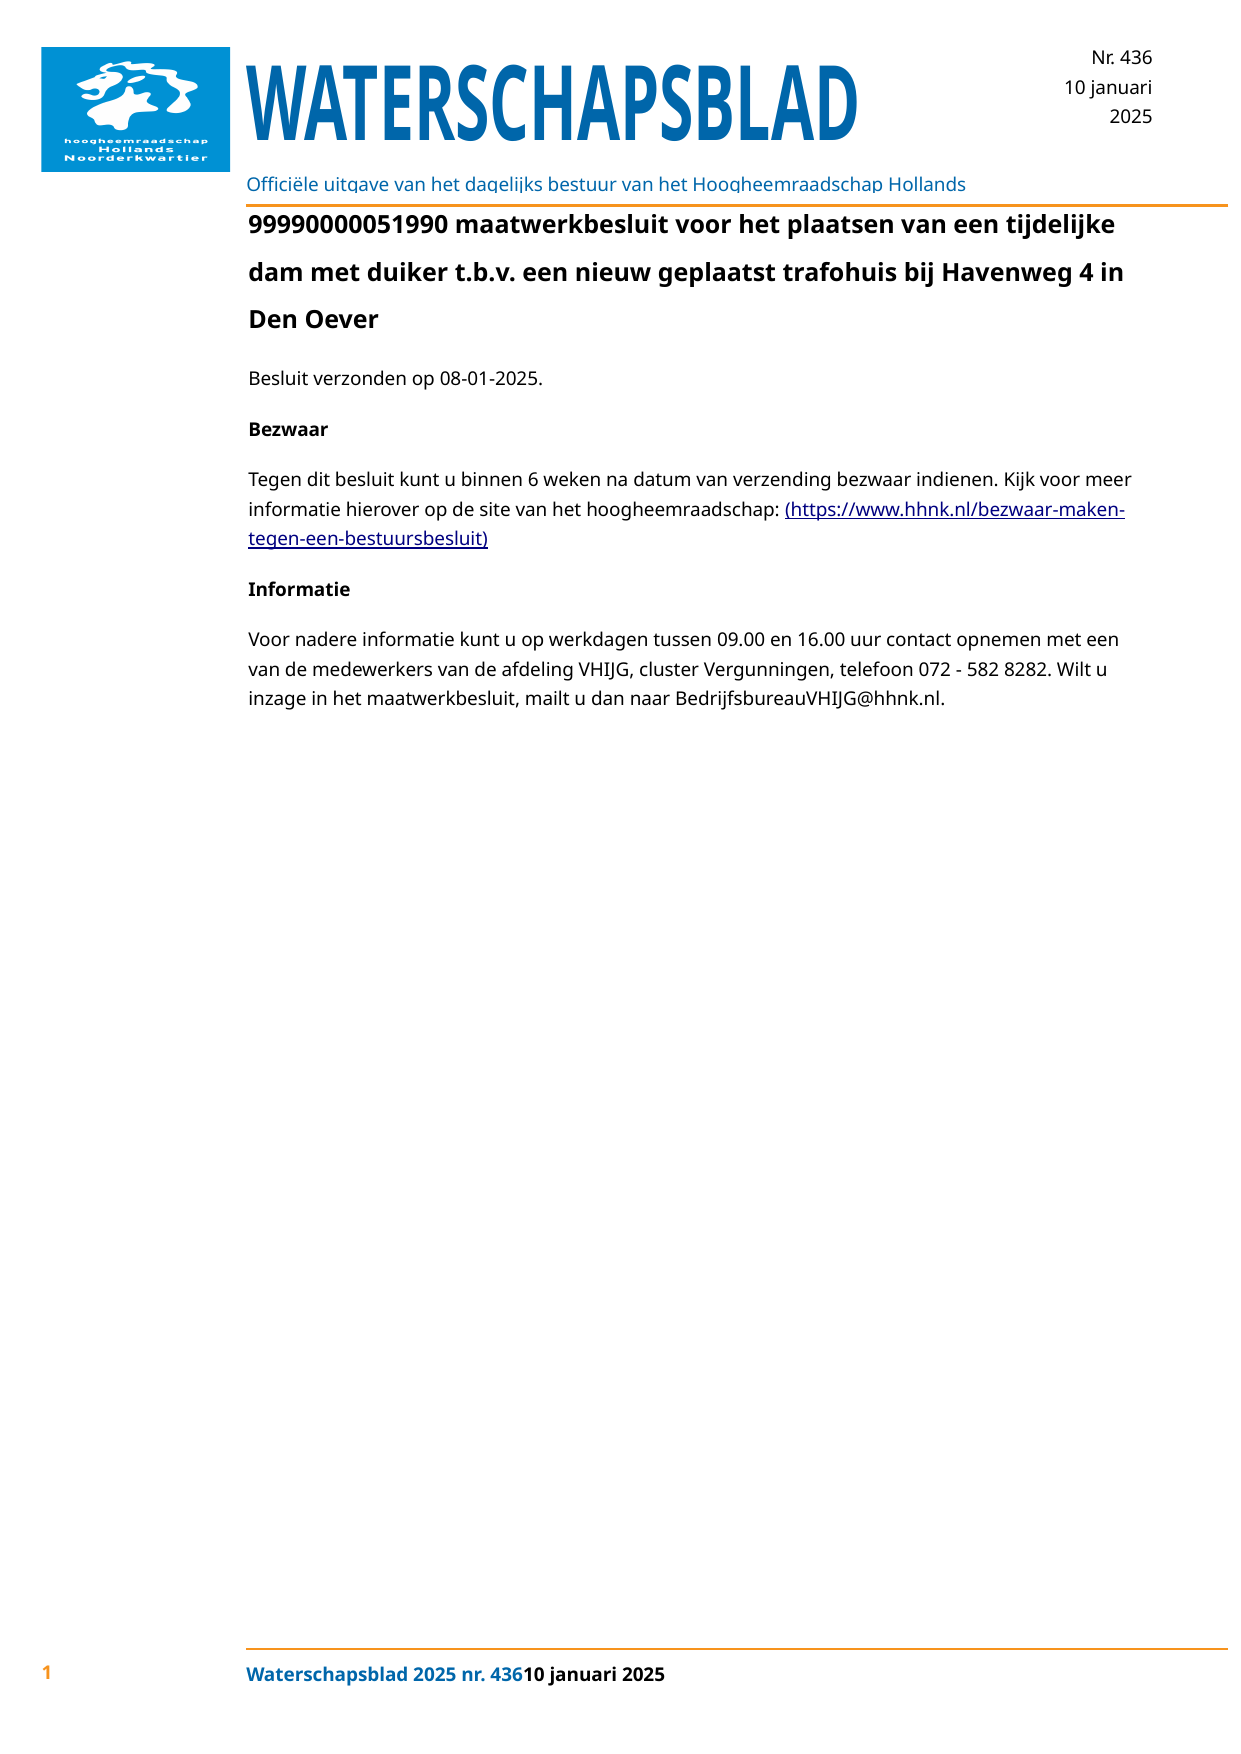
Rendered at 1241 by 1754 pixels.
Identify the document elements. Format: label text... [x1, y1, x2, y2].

text Informatie [248, 576, 1152, 602]
text Bezwaar [248, 416, 1152, 442]
picture [129, 76, 144, 82]
text Tegen dit besluit kunt u binnen 6 weken na datum van verzending bezwaar indienen. Kijk voor meer informatie hierover op de site van het hoogheemraadschap: (https://www.hhnk.nl/bezwaar-maken-tegen-een-bestuursbesluit) [248, 466, 1152, 551]
picture [88, 87, 157, 130]
picture [118, 62, 197, 112]
text 99990000051990 maatwerkbesluit voor het plaatsen van een tijdelijke dam met duiker t.b.v. een nieuw geplaatst trafohuis bij Havenweg 4 in Den Oever [248, 207, 1152, 336]
text Besluit verzonden op 08-01-2025. [248, 366, 1152, 391]
text Voor nadere informatie kunt u op werkdagen tussen 09.00 en 16.00 uur contact opnemen met een van de medewerkers van de afdeling VHIJG, cluster Vergunningen, telefoon 072 - 582 8282. Wilt u inzage in het maatwerkbesluit, mailt u dan naar BedrijfsbureauVHIJG@hhnk.nl. [248, 626, 1152, 711]
picture [78, 64, 122, 99]
